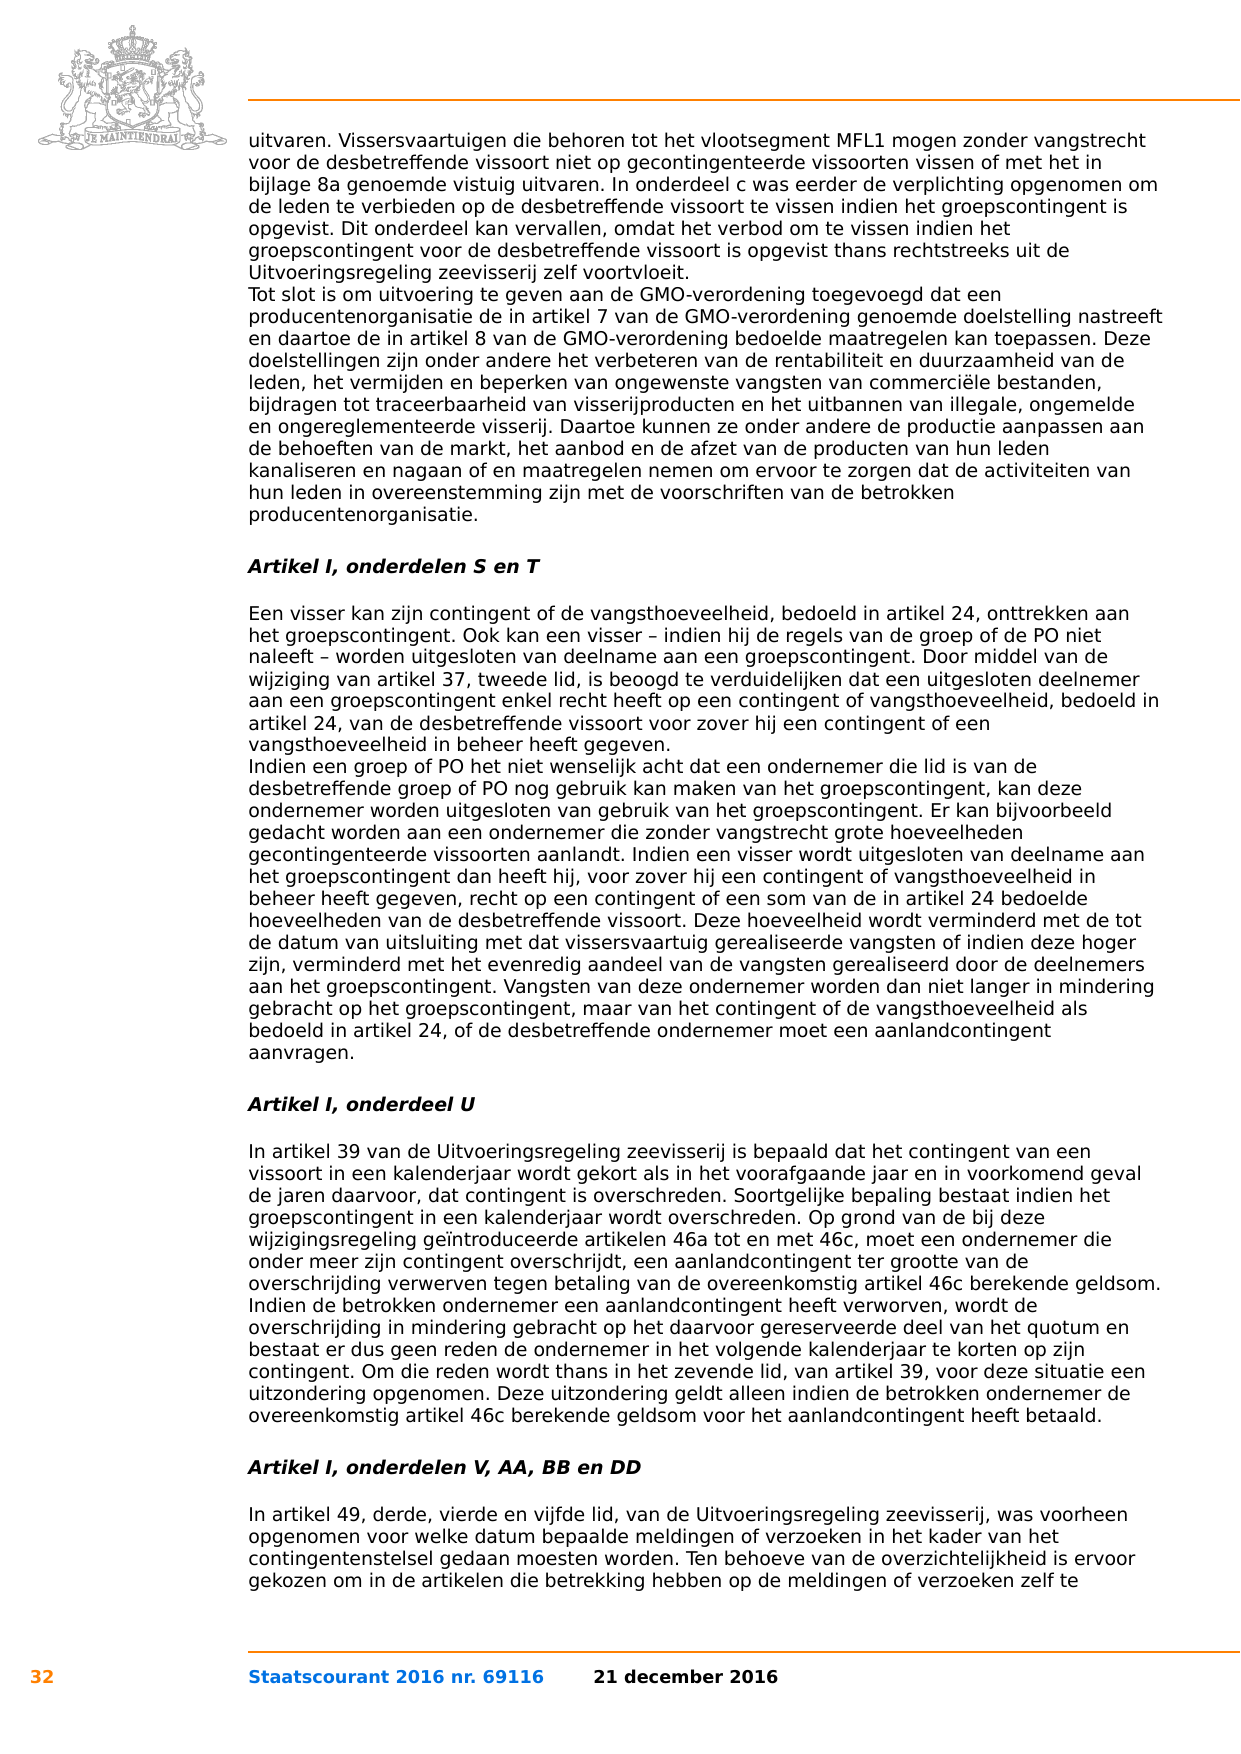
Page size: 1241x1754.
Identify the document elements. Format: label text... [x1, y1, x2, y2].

subtitle Artikel I, onderdelen S en T [248, 556, 1163, 577]
text uitvaren. Vissersvaartuigen die behoren tot het vlootsegment MFL1 mogen zonder vangstrecht voor de desbetreffende vissoort niet op gecontingenteerde vissoorten vissen of met het in bijlage 8a genoemde vistuig uitvaren. In onderdeel c was eerder de verplichting opgenomen om de leden te verbieden op de desbetreffende vissoort te vissen indien het groepscontingent is opgevist. Dit onderdeel kan vervallen, omdat het verbod om te vissen indien het groepscontingent voor de desbetreffende vissoort is opgevist thans rechtstreeks uit de Uitvoeringsregeling zeevisserij zelf voortvloeit. [248, 130, 1163, 284]
text Een visser kan zijn contingent of de vangsthoeveelheid, bedoeld in artikel 24, onttrekken aan het groepscontingent. Ook kan een visser – indien hij de regels van de groep of de PO niet naleeft – worden uitgesloten van deelname aan een groepscontingent. Door middel van de wijziging van artikel 37, tweede lid, is beoogd te verduidelijken dat een uitgesloten deelnemer aan een groepscontingent enkel recht heeft op een contingent of vangsthoeveelheid, bedoeld in artikel 24, van de desbetreffende vissoort voor zover hij een contingent of een vangsthoeveelheid in beheer heeft gegeven. [248, 602, 1163, 756]
subtitle Artikel I, onderdeel U [248, 1094, 1163, 1116]
subtitle Artikel I, onderdelen V, AA, BB en DD [248, 1457, 1163, 1479]
text Tot slot is om uitvoering te geven aan de GMO-verordening toegevoegd dat een producentenorganisatie de in artikel 7 van de GMO-verordening genoemde doelstelling nastreeft en daartoe de in artikel 8 van de GMO-verordening bedoelde maatregelen kan toepassen. Deze doelstellingen zijn onder andere het verbeteren van de rentabiliteit en duurzaamheid van de leden, het vermijden en beperken van ongewenste vangsten van commerciële bestanden, bijdragen tot traceerbaarheid van visserijproducten en het uitbannen van illegale, ongemelde en ongereglementeerde visserij. Daartoe kunnen ze onder andere de productie aanpassen aan de behoeften van de markt, het aanbod en de afzet van de producten van hun leden kanaliseren en nagaan of en maatregelen nemen om ervoor te zorgen dat de activiteiten van hun leden in overeenstemming zijn met de voorschriften van de betrokken producentenorganisatie. [248, 284, 1163, 526]
picture [38, 25, 227, 150]
text In artikel 49, derde, vierde en vijfde lid, van de Uitvoeringsregeling zeevisserij, was voorheen opgenomen voor welke datum bepaalde meldingen of verzoeken in het kader van het contingentenstelsel gedaan moesten worden. Ten behoeve van de overzichtelijkheid is ervoor gekozen om in de artikelen die betrekking hebben op de meldingen of verzoeken zelf te [248, 1504, 1163, 1592]
text In artikel 39 van de Uitvoeringsregeling zeevisserij is bepaald dat het contingent van een vissoort in een kalenderjaar wordt gekort als in het voorafgaande jaar en in voorkomend geval de jaren daarvoor, dat contingent is overschreden. Soortgelijke bepaling bestaat indien het groepscontingent in een kalenderjaar wordt overschreden. Op grond van de bij deze wijzigingsregeling geïntroduceerde artikelen 46a tot en met 46c, moet een ondernemer die onder meer zijn contingent overschrijdt, een aanlandcontingent ter grootte van de overschrijding verwerven tegen betaling van de overeenkomstig artikel 46c berekende geldsom. Indien de betrokken ondernemer een aanlandcontingent heeft verworven, wordt de overschrijding in mindering gebracht op het daarvoor gereserveerde deel van het quotum en bestaat er dus geen reden de ondernemer in het volgende kalenderjaar te korten op zijn contingent. Om die reden wordt thans in het zevende lid, van artikel 39, voor deze situatie een uitzondering opgenomen. Deze uitzondering geldt alleen indien de betrokken ondernemer de overeenkomstig artikel 46c berekende geldsom voor het aanlandcontingent heeft betaald. [248, 1141, 1163, 1427]
text Indien een groep of PO het niet wenselijk acht dat een ondernemer die lid is van de desbetreffende groep of PO nog gebruik kan maken van het groepscontingent, kan deze ondernemer worden uitgesloten van gebruik van het groepscontingent. Er kan bijvoorbeeld gedacht worden aan een ondernemer die zonder vangstrecht grote hoeveelheden gecontingenteerde vissoorten aanlandt. Indien een visser wordt uitgesloten van deelname aan het groepscontingent dan heeft hij, voor zover hij een contingent of vangsthoeveelheid in beheer heeft gegeven, recht op een contingent of een som van de in artikel 24 bedoelde hoeveelheden van de desbetreffende vissoort. Deze hoeveelheid wordt verminderd met de tot de datum van uitsluiting met dat vissersvaartuig gerealiseerde vangsten of indien deze hoger zijn, verminderd met het evenredig aandeel van de vangsten gerealiseerd door de deelnemers aan het groepscontingent. Vangsten van deze ondernemer worden dan niet langer in mindering gebracht op het groepscontingent, maar van het contingent of de vangsthoeveelheid als bedoeld in artikel 24, of de desbetreffende ondernemer moet een aanlandcontingent aanvragen. [248, 756, 1163, 1064]
